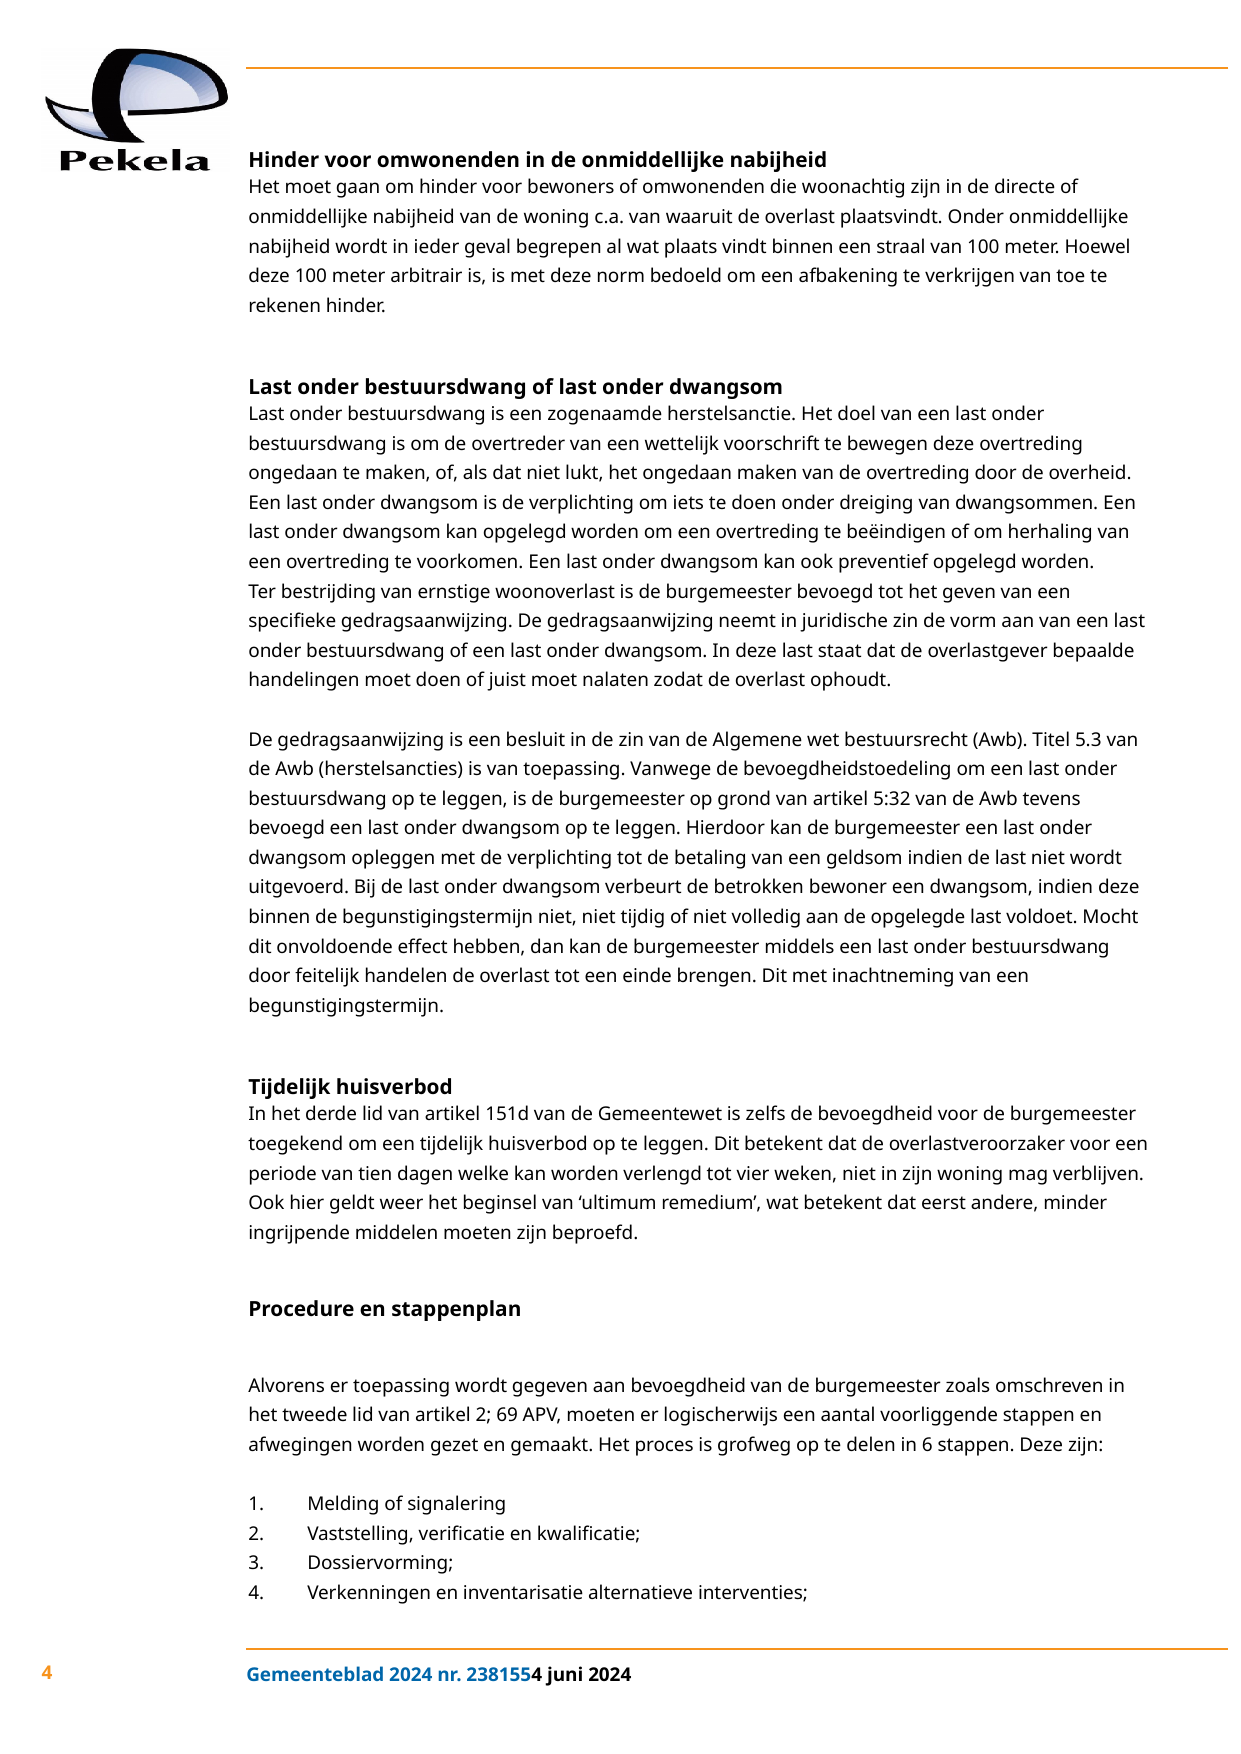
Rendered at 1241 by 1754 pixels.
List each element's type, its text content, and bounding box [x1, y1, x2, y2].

text In het derde lid van artikel 151d van de Gemeentewet is zelfs de bevoegdheid voor de burgemeester toegekend om een tijdelijk huisverbod op te leggen. Dit betekent dat de overlastveroorzaker voor een periode van tien dagen welke kan worden verlengd tot vier weken, niet in zijn woning mag verblijven. Ook hier geldt weer het beginsel van ‘ultimum remedium’, wat betekent dat eerst andere, minder ingrijpende middelen moeten zijn beproefd. [248, 1101, 1152, 1244]
text Het moet gaan om hinder voor bewoners of omwonenden die woonachtig zijn in de directe of onmiddellijke nabijheid van de woning c.a. van waaruit de overlast plaatsvindt. Onder onmiddellijke nabijheid wordt in ieder geval begrepen al wat plaats vindt binnen een straal van 100 meter. Hoewel deze 100 meter arbitrair is, is met deze norm bedoeld om een afbakening te verkrijgen van toe te rekenen hinder. [248, 174, 1152, 318]
text Tijdelijk huisverbod [248, 1072, 1152, 1101]
list Melding of signalering [248, 1490, 1152, 1516]
text Ter bestrijding van ernstige woonoverlast is de burgemeester bevoegd tot het geven van een specifieke gedragsaanwijzing. De gedragsaanwijzing neemt in juridische zin de vorm aan van een last onder bestuursdwang of een last onder dwangsom. In deze last staat dat de overlastgever bepaalde handelingen moet doen of juist moet nalaten zodat de overlast ophoudt. [248, 578, 1152, 692]
text Hinder voor omwonenden in de onmiddellijke nabijheid [248, 145, 1152, 174]
text Procedure en stappenplan [248, 1294, 1152, 1322]
picture [41, 47, 231, 172]
text Alvorens er toepassing wordt gegeven aan bevoegdheid van de burgemeester zoals omschreven in het tweede lid van artikel 2; 69 APV, moeten er logischerwijs een aantal voorliggende stappen en afwegingen worden gezet en gemaakt. Het proces is grofweg op te delen in 6 stappen. Deze zijn: [248, 1372, 1152, 1457]
list Verkenningen en inventarisatie alternatieve interventies; [248, 1579, 1152, 1604]
list Dossiervorming; [248, 1549, 1152, 1575]
list Vaststelling, verificatie en kwalificatie; [248, 1520, 1152, 1545]
text Last onder bestuursdwang is een zogenaamde herstelsanctie. Het doel van een last onder bestuursdwang is om de overtreder van een wettelijk voorschrift te bewegen deze overtreding ongedaan te maken, of, als dat niet lukt, het ongedaan maken van de overtreding door de overheid. Een last onder dwangsom is de verplichting om iets te doen onder dreiging van dwangsommen. Een last onder dwangsom kan opgelegd worden om een overtreding te beëindigen of om herhaling van een overtreding te voorkomen. Een last onder dwangsom kan ook preventief opgelegd worden. [248, 400, 1152, 574]
text Last onder bestuursdwang of last onder dwangsom [248, 372, 1152, 400]
text De gedragsaanwijzing is een besluit in de zin van de Algemene wet bestuursrecht (Awb). Titel 5.3 van de Awb (herstelsancties) is van toepassing. Vanwege de bevoegdheidstoedeling om een last onder bestuursdwang op te leggen, is de burgemeester op grond van artikel 5:32 van de Awb tevens bevoegd een last onder dwangsom op te leggen. Hierdoor kan de burgemeester een last onder dwangsom opleggen met de verplichting tot de betaling van een geldsom indien de last niet wordt uitgevoerd. Bij de last onder dwangsom verbeurt de betrokken bewoner een dwangsom, indien deze binnen de begunstigingstermijn niet, niet tijdig of niet volledig aan de opgelegde last voldoet. Mocht dit onvoldoende effect hebben, dan kan de burgemeester middels een last onder bestuursdwang door feitelijk handelen de overlast tot een einde brengen. Dit met inachtneming van een begunstigingstermijn. [248, 726, 1152, 1018]
